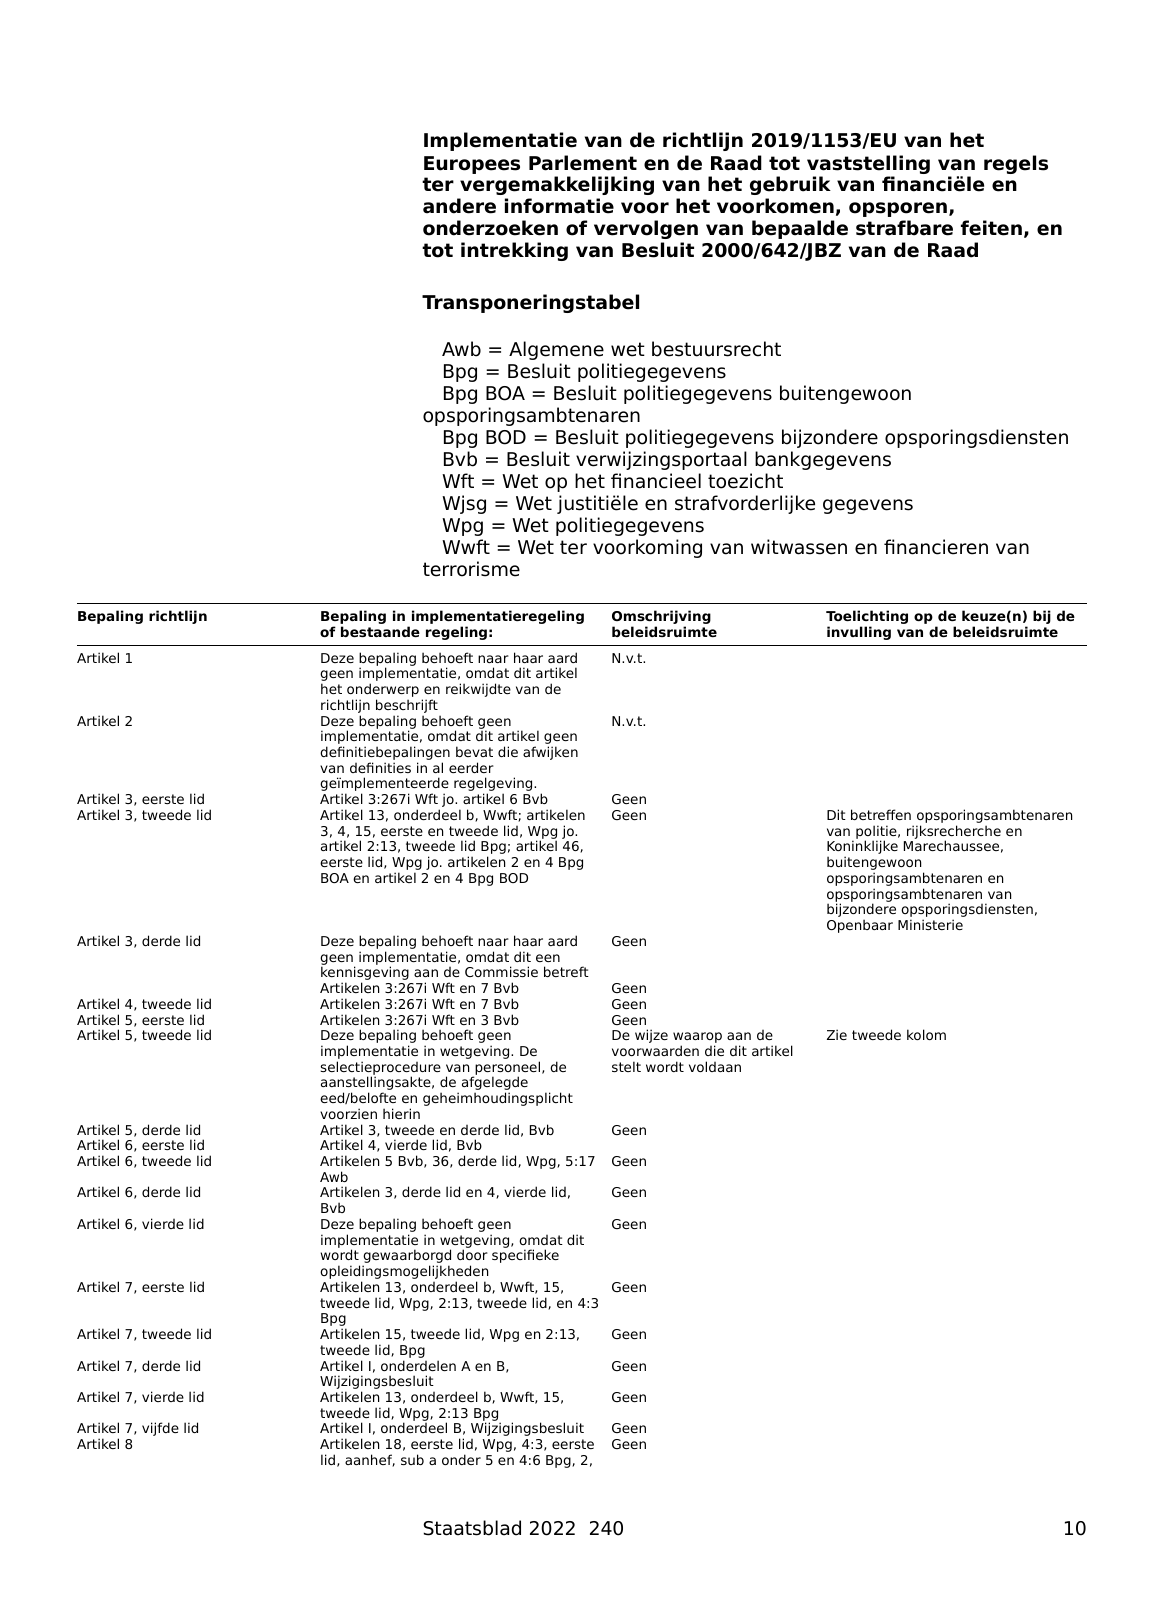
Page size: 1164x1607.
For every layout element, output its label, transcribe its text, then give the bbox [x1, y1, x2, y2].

table_cell Artikel 7, tweede lid [77, 1327, 314, 1358]
table_cell Geen [605, 981, 820, 997]
text Awb = Algemene wet bestuursrecht [422, 339, 1087, 361]
subtitle Implementatie van de richtlijn 2019/1153/EU van het Europees Parlement en de Raad tot vaststelling van regels ter vergemakkelijking van het gebruik van financiële en andere informatie voor het voorkomen, opsporen, onderzoeken of vervolgen van bepaalde strafbare feiten, en tot intrekking van Besluit 2000/642/JBZ van de Raad [422, 130, 1087, 262]
text Wwft = Wet ter voorkoming van witwassen en financieren van terrorisme [422, 537, 1087, 581]
table_cell Deze bepaling behoeft geen implementatie in wetgeving, omdat dit wordt gewaarborgd door specifieke opleidingsmogelijkheden [314, 1217, 605, 1280]
table_cell [820, 1138, 1087, 1154]
table_cell N.v.t. [605, 714, 820, 792]
table_cell Artikel I, onderdelen A en B, Wijzigingsbesluit [314, 1358, 605, 1390]
table_cell [820, 1154, 1087, 1185]
text Wpg = Wet politiegegevens [422, 515, 1087, 537]
table_cell Artikelen 3:267i Wft en 3 Bvb [314, 1012, 605, 1028]
table_header Bepaling in implementatieregeling of bestaande regeling: [314, 604, 605, 645]
table_cell Geen [605, 997, 820, 1012]
table_cell Artikelen 5 Bvb, 36, derde lid, Wpg, 5:17 Awb [314, 1154, 605, 1185]
table_cell Artikel 6, vierde lid [77, 1217, 314, 1280]
table_cell Artikel 6, tweede lid [77, 1154, 314, 1185]
table_cell [820, 997, 1087, 1012]
table_header Omschrijving beleidsruimte [605, 604, 820, 645]
table_cell Deze bepaling behoeft geen implementatie in wetgeving. De selectieprocedure van personeel, de aanstellingsakte, de afgelegde eed/belofte en geheimhoudingsplicht voorzien hierin [314, 1028, 605, 1122]
table_cell Artikelen 13, onderdeel b, Wwft, 15, tweede lid, Wpg, 2:13, tweede lid, en 4:3 Bpg [314, 1280, 605, 1327]
table_cell Geen [605, 1421, 820, 1437]
table_cell Geen [605, 808, 820, 934]
table_cell Artikel 3, tweede lid [77, 808, 314, 934]
table_cell Deze bepaling behoeft naar haar aard geen implementatie, omdat dit artikel het onderwerp en reikwijdte van de richtlijn beschrijft [314, 646, 605, 713]
table_cell Artikel 4, tweede lid [77, 997, 314, 1012]
table_cell [820, 1437, 1087, 1468]
table_cell Dit betreffen opsporingsambtenaren van politie, rijksrecherche en Koninklijke Marechaussee, buitengewoon opsporingsambtenaren en opsporingsambtenaren van bijzondere opsporingsdiensten, Openbaar Ministerie [820, 808, 1087, 934]
table_cell Artikel 7, derde lid [77, 1358, 314, 1390]
table_cell Geen [605, 1390, 820, 1421]
table_cell Geen [605, 1123, 820, 1138]
table_cell Artikel 6, derde lid [77, 1185, 314, 1217]
table_cell Artikel 3, eerste lid [77, 792, 314, 808]
table_cell Artikel 7, vijfde lid [77, 1421, 314, 1437]
table_cell [820, 1012, 1087, 1028]
table_cell [820, 1217, 1087, 1280]
table_cell [820, 714, 1087, 792]
table_cell Artikel 3, tweede en derde lid, Bvb [314, 1123, 605, 1138]
table_cell Geen [605, 1358, 820, 1390]
table_cell Geen [605, 792, 820, 808]
table_cell De wijze waarop aan de voorwaarden die dit artikel stelt wordt voldaan [605, 1028, 820, 1122]
table_cell [820, 1390, 1087, 1421]
table_cell [820, 1421, 1087, 1437]
table_cell [820, 934, 1087, 981]
table_cell Artikel 7, eerste lid [77, 1280, 314, 1327]
table_cell Geen [605, 1280, 820, 1327]
text Bvb = Besluit verwijzingsportaal bankgegevens [422, 449, 1087, 471]
table_cell [820, 1123, 1087, 1138]
text Bpg BOA = Besluit politiegegevens buitengewoon opsporingsambtenaren [422, 383, 1087, 427]
table_cell Artikel 3:267i Wft jo. artikel 6 Bvb [314, 792, 605, 808]
table_cell Zie tweede kolom [820, 1028, 1087, 1122]
table_cell Deze bepaling behoeft geen implementatie, omdat dit artikel geen definitiebepalingen bevat die afwijken van definities in al eerder geïmplementeerde regelgeving. [314, 714, 605, 792]
table_cell Geen [605, 934, 820, 981]
table_cell Artikel 2 [77, 714, 314, 792]
table_cell Artikel 7, vierde lid [77, 1390, 314, 1421]
table_cell Artikelen 3:267i Wft en 7 Bvb [314, 981, 605, 997]
table_cell [605, 1138, 820, 1154]
table_cell Deze bepaling behoeft naar haar aard geen implementatie, omdat dit een kennisgeving aan de Commissie betreft [314, 934, 605, 981]
table_cell Artikel 5, derde lid [77, 1123, 314, 1138]
text Bpg = Besluit politiegegevens [422, 361, 1087, 383]
table_cell Artikelen 18, eerste lid, Wpg, 4:3, eerste lid, aanhef, sub a onder 5 en 4:6 Bpg, 2, [314, 1437, 605, 1468]
table_cell [820, 646, 1087, 713]
table_cell Geen [605, 1437, 820, 1468]
table_cell [820, 792, 1087, 808]
table_header Toelichting op de keuze(n) bij de invulling van de beleidsruimte [820, 604, 1087, 645]
table_cell Artikel 3, derde lid [77, 934, 314, 981]
table_cell [820, 1358, 1087, 1390]
table_cell Artikel 5, tweede lid [77, 1028, 314, 1122]
table_cell Artikelen 3, derde lid en 4, vierde lid, Bvb [314, 1185, 605, 1217]
table_cell [820, 1280, 1087, 1327]
table_cell [77, 981, 314, 997]
table_cell N.v.t. [605, 646, 820, 713]
text Wjsg = Wet justitiële en strafvorderlijke gegevens [422, 493, 1087, 515]
text Bpg BOD = Besluit politiegegevens bijzondere opsporingsdiensten [422, 427, 1087, 449]
table_cell Geen [605, 1154, 820, 1185]
table_cell Artikel I, onderdeel B, Wijzigingsbesluit [314, 1421, 605, 1437]
table_header Bepaling richtlijn [77, 604, 314, 645]
table_cell Artikel 13, onderdeel b, Wwft; artikelen 3, 4, 15, eerste en tweede lid, Wpg jo. artikel 2:13, tweede lid Bpg; artikel 46, eerste lid, Wpg jo. artikelen 2 en 4 Bpg BOA en artikel 2 en 4 Bpg BOD [314, 808, 605, 934]
text Wft = Wet op het financieel toezicht [422, 471, 1087, 493]
table_cell Artikelen 13, onderdeel b, Wwft, 15, tweede lid, Wpg, 2:13 Bpg [314, 1390, 605, 1421]
table_cell [820, 1185, 1087, 1217]
table_cell Artikelen 3:267i Wft en 7 Bvb [314, 997, 605, 1012]
table_cell Geen [605, 1012, 820, 1028]
table_cell Artikelen 15, tweede lid, Wpg en 2:13, tweede lid, Bpg [314, 1327, 605, 1358]
table_cell Geen [605, 1217, 820, 1280]
table_cell Geen [605, 1327, 820, 1358]
table_cell Artikel 8 [77, 1437, 314, 1468]
table_cell Geen [605, 1185, 820, 1217]
table_cell [820, 1327, 1087, 1358]
table_cell [820, 981, 1087, 997]
table_cell Artikel 5, eerste lid [77, 1012, 314, 1028]
table_cell Artikel 6, eerste lid [77, 1138, 314, 1154]
table_cell Artikel 1 [77, 646, 314, 713]
subtitle Transponeringstabel [422, 292, 1087, 314]
table_cell Artikel 4, vierde lid, Bvb [314, 1138, 605, 1154]
